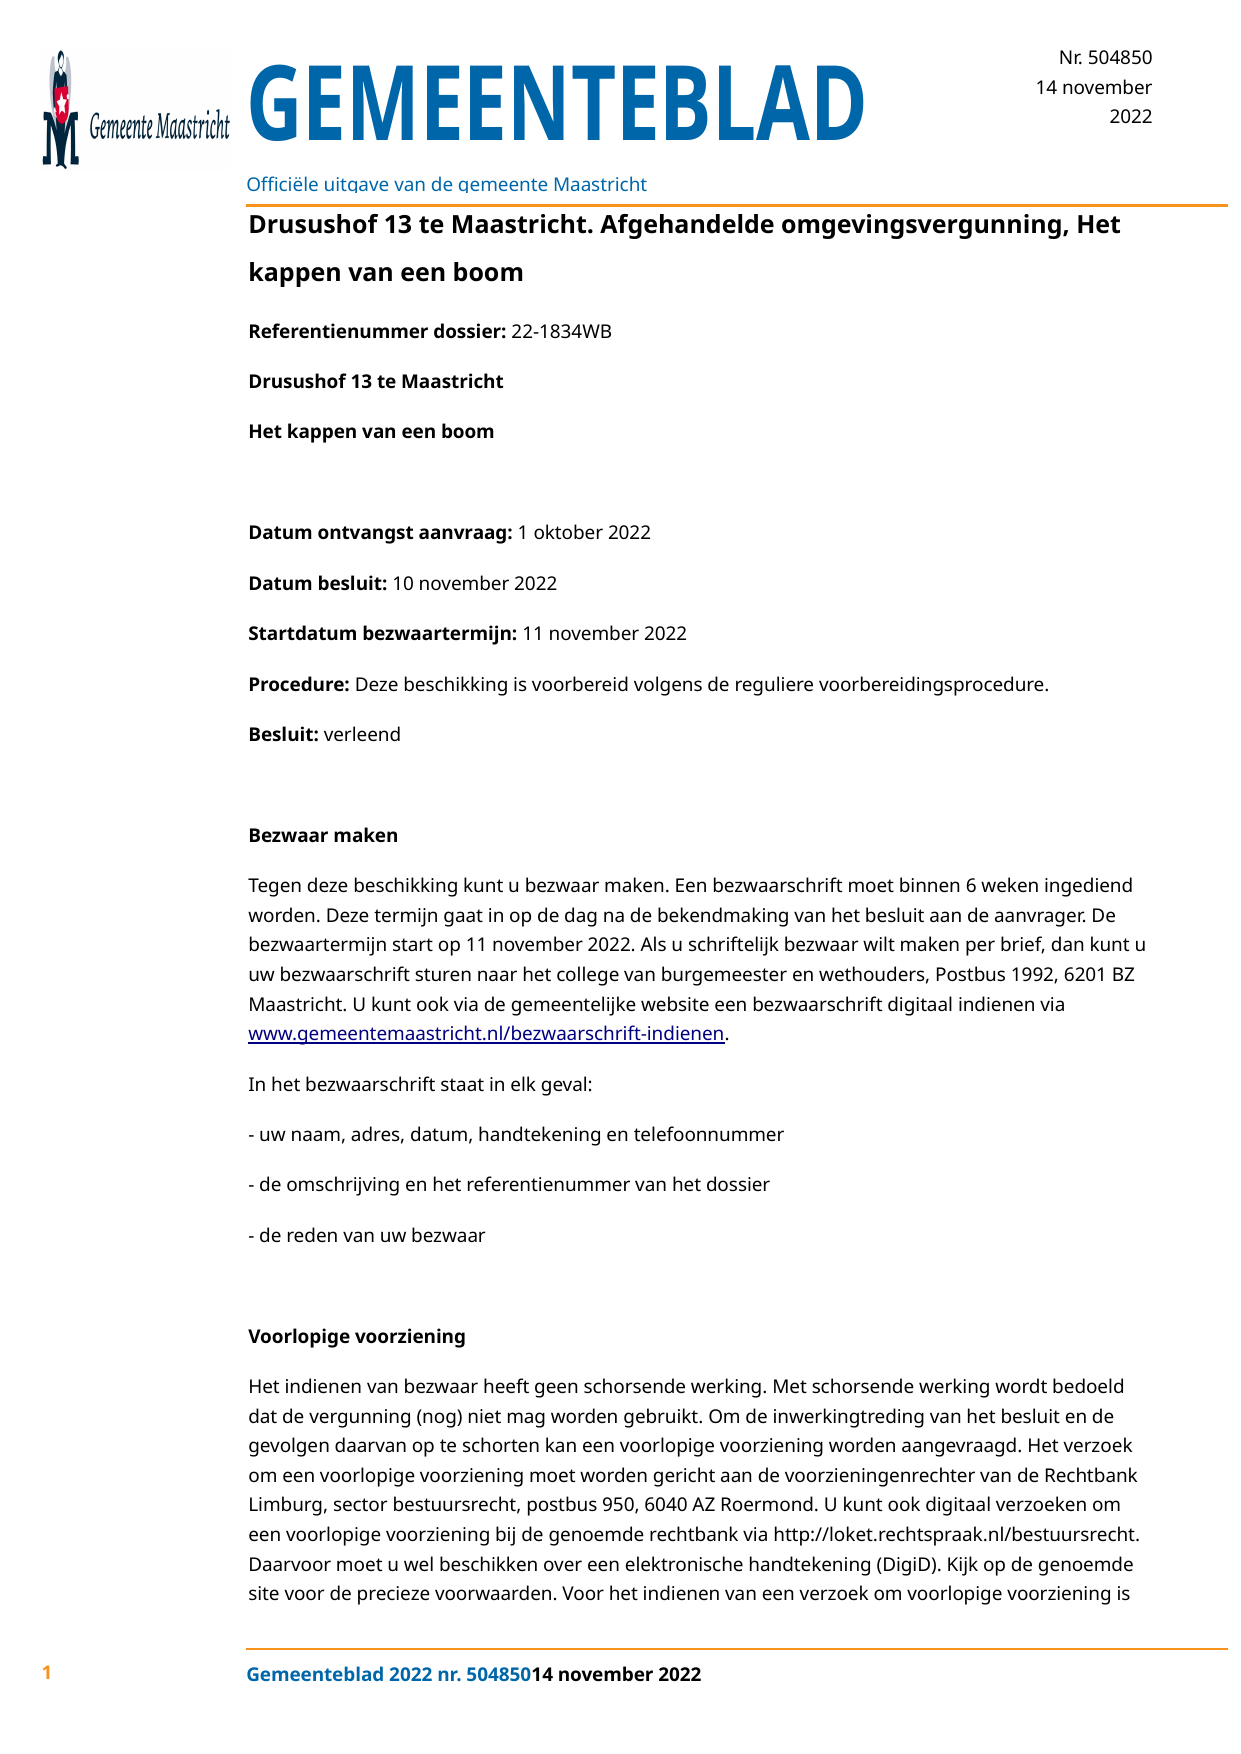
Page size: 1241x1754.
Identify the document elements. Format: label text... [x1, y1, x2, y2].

text Drusushof 13 te Maastricht. Afgehandelde omgevingsvergunning, Het kappen van een boom [248, 207, 1152, 288]
text Het indienen van bezwaar heeft geen schorsende werking. Met schorsende werking wordt bedoeld dat de vergunning (nog) niet mag worden gebruikt. Om de inwerkingtreding van het besluit en de gevolgen daarvan op te schorten kan een voorlopige voorziening worden aangevraagd. Het verzoek om een voorlopige voorziening moet worden gericht aan de voorzieningenrechter van de Rechtbank Limburg, sector bestuursrecht, postbus 950, 6040 AZ Roermond. U kunt ook digitaal verzoeken om een voorlopige voorziening bij de genoemde rechtbank via http://loket.rechtspraak.nl/bestuursrecht. Daarvoor moet u wel beschikken over een elektronische handtekening (DigiD). Kijk op de genoemde site voor de precieze voorwaarden. Voor het indienen van een verzoek om voorlopige voorziening is [248, 1373, 1152, 1606]
text Datum ontvangst aanvraag: 1 oktober 2022 [248, 519, 1152, 545]
text Het kappen van een boom [248, 419, 1152, 444]
text Referentienummer dossier: 22-1834WB [248, 318, 1152, 344]
text Procedure: Deze beschikking is voorbereid volgens de reguliere voorbereidingsprocedure. [248, 671, 1152, 697]
text Startdatum bezwaartermijn: 11 november 2022 [248, 620, 1152, 646]
text Bezwaar maken [248, 822, 1152, 848]
text Besluit: verleend [248, 721, 1152, 747]
picture [41, 47, 231, 172]
text - de reden van uw bezwaar [248, 1222, 1152, 1248]
text Datum besluit: 10 november 2022 [248, 570, 1152, 596]
text Tegen deze beschikking kunt u bezwaar maken. Een bezwaarschrift moet binnen 6 weken ingediend worden. Deze termijn gaat in op de dag na de bekendmaking van het besluit aan de aanvrager. De bezwaartermijn start op 11 november 2022. Als u schriftelijk bezwaar wilt maken per brief, dan kunt u uw bezwaarschrift sturen naar het college van burgemeester en wethouders, Postbus 1992, 6201 BZ Maastricht. U kunt ook via de gemeentelijke website een bezwaarschrift digitaal indienen via www.gemeentemaastricht.nl/bezwaarschrift-indienen. [248, 872, 1152, 1046]
text Voorlopige voorziening [248, 1323, 1152, 1349]
text Drusushof 13 te Maastricht [248, 368, 1152, 394]
text - uw naam, adres, datum, handtekening en telefoonnummer [248, 1121, 1152, 1147]
text - de omschrijving en het referentienummer van het dossier [248, 1172, 1152, 1197]
text In het bezwaarschrift staat in elk geval: [248, 1071, 1152, 1097]
